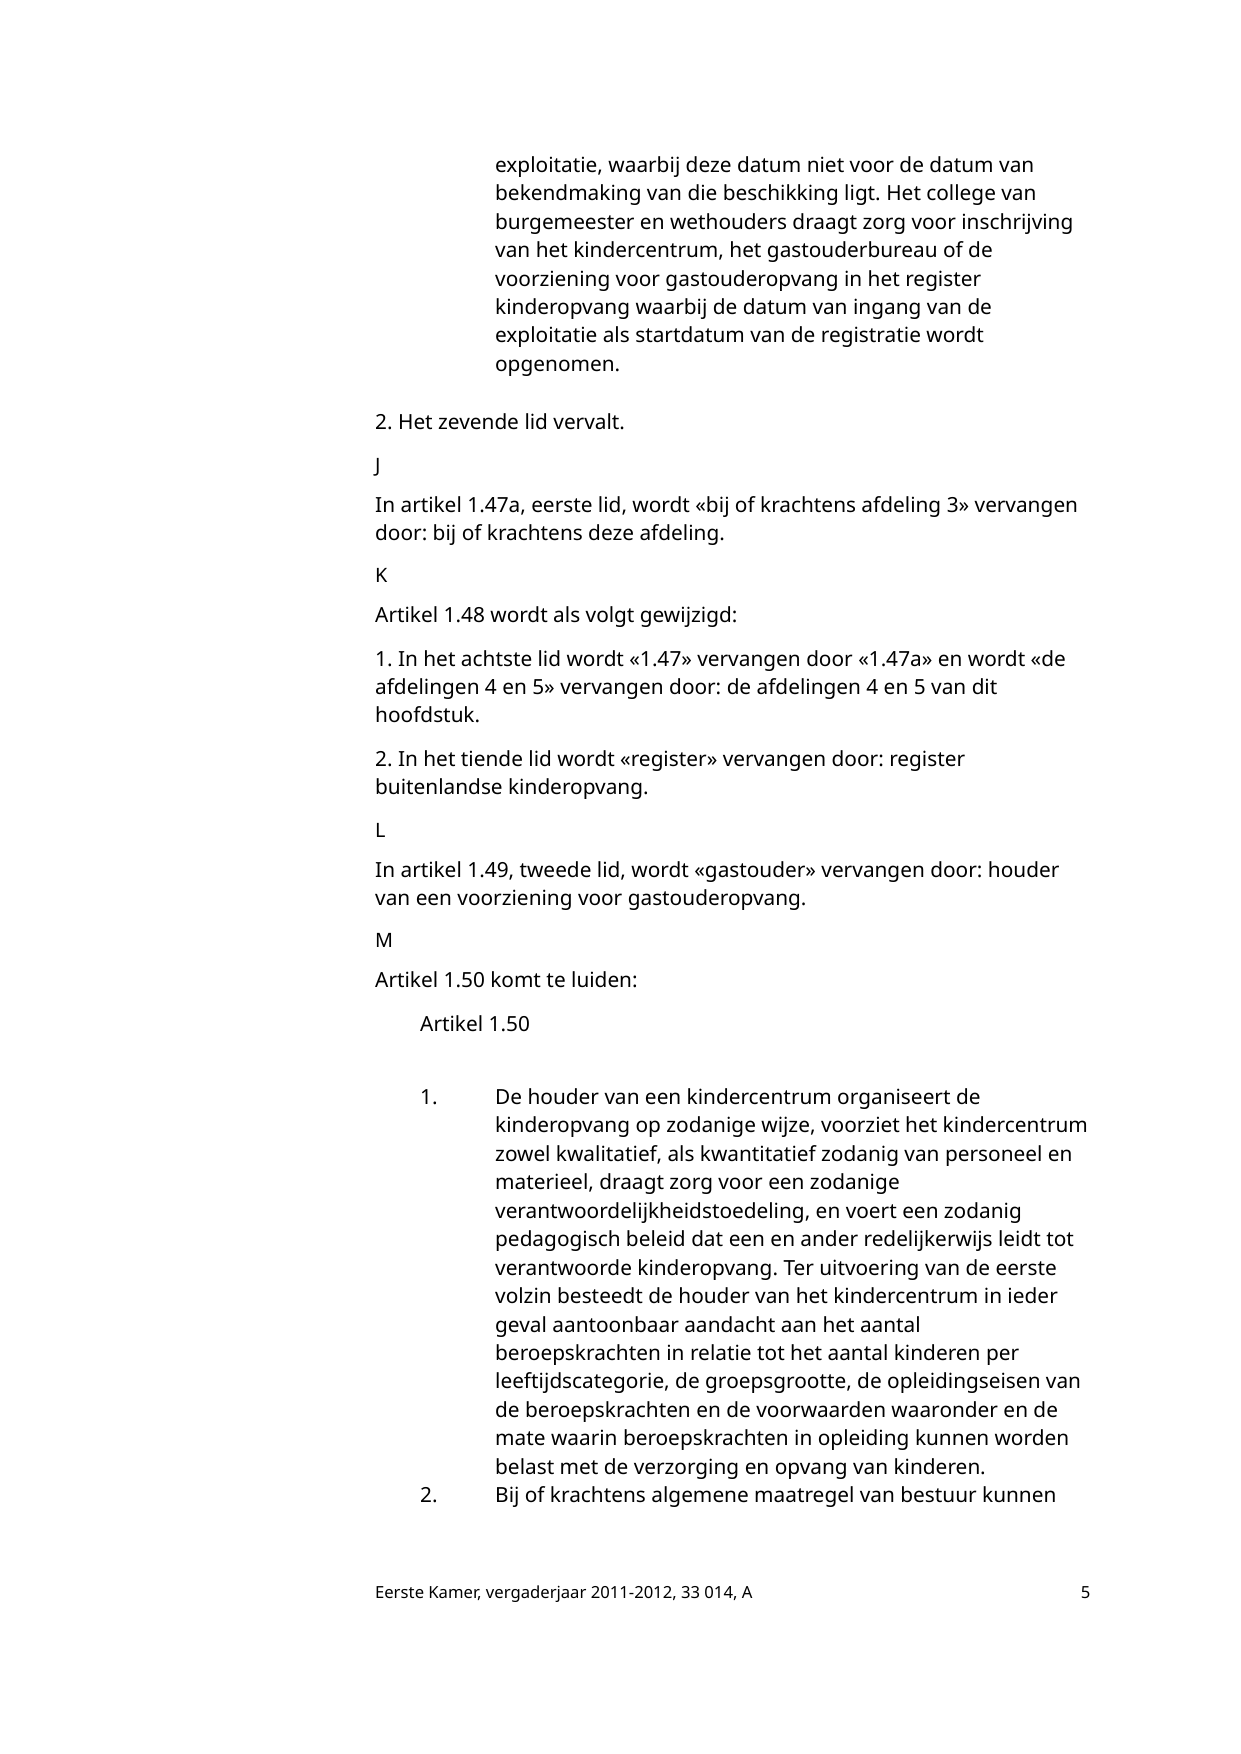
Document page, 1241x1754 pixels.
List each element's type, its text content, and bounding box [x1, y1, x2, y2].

text M [375, 927, 1090, 953]
list Bij of krachtens algemene maatregel van bestuur kunnen [420, 1480, 1090, 1509]
text 2. In het tiende lid wordt «register» vervangen door: register buitenlandse kinderopvang. [375, 744, 1090, 801]
text In artikel 1.49, tweede lid, wordt «gastouder» vervangen door: houder van een voorziening voor gastouderopvang. [375, 855, 1090, 912]
list De houder van een kindercentrum organiseert de kinderopvang op zodanige wijze, voorziet het kindercentrum zowel kwalitatief, als kwantitatief zodanig van personeel en materieel, draagt zorg voor een zodanige verantwoordelijkheidstoedeling, en voert een zodanig pedagogisch beleid dat een en ander redelijkerwijs leidt tot verantwoorde kinderopvang. Ter uitvoering van de eerste volzin besteedt de houder van het kindercentrum in ieder geval aantoonbaar aandacht aan het aantal beroepskrachten in relatie tot het aantal kinderen per leeftijdscategorie, de groepsgrootte, de opleidingseisen van de beroepskrachten en de voorwaarden waaronder en de mate waarin beroepskrachten in opleiding kunnen worden belast met de verzorging en opvang van kinderen. [420, 1082, 1090, 1480]
text In artikel 1.47a, eerste lid, wordt «bij of krachtens afdeling 3» vervangen door: bij of krachtens deze afdeling. [375, 490, 1090, 547]
text 2. Het zevende lid vervalt. [375, 407, 1090, 436]
subtitle Artikel 1.50 [420, 1009, 1090, 1037]
text K [375, 562, 1090, 588]
text 1. In het achtste lid wordt «1.47» vervangen door «1.47a» en wordt «de afdelingen 4 en 5» vervangen door: de afdelingen 4 en 5 van dit hoofdstuk. [375, 644, 1090, 729]
text J [375, 451, 1090, 478]
text L [375, 816, 1090, 843]
text Artikel 1.50 komt te luiden: [375, 965, 1090, 994]
text Artikel 1.48 wordt als volgt gewijzigd: [375, 600, 1090, 629]
list exploitatie, waarbij deze datum niet voor de datum van bekendmaking van die beschikking ligt. Het college van burgemeester en wethouders draagt zorg voor inschrijving van het kindercentrum, het gastouderbureau of de voorziening voor gastouderopvang in het register kinderopvang waarbij de datum van ingang van de exploitatie als startdatum van de registratie wordt opgenomen. [420, 150, 1090, 377]
